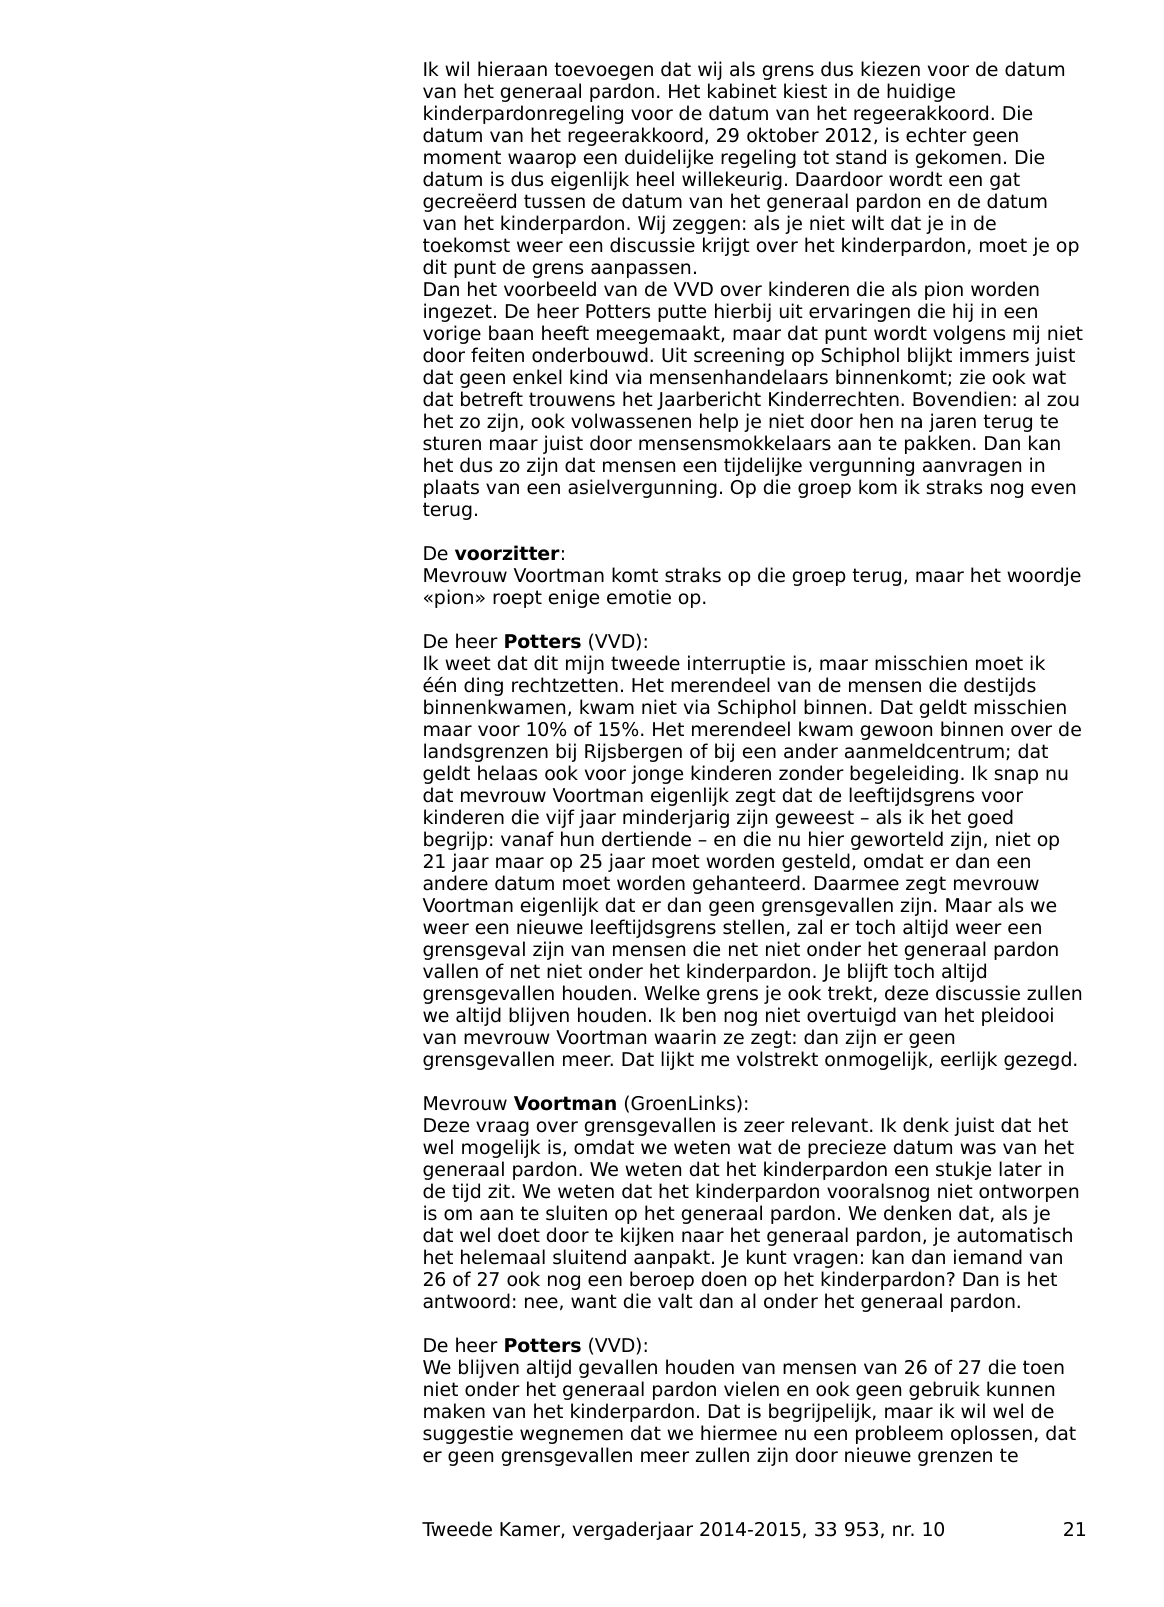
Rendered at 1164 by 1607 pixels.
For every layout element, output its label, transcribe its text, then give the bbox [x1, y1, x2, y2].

text De heer Potters (VVD): [422, 1335, 1087, 1357]
text We blijven altijd gevallen houden van mensen van 26 of 27 die toen niet onder het generaal pardon vielen en ook geen gebruik kunnen maken van het kinderpardon. Dat is begrijpelijk, maar ik wil wel de suggestie wegnemen dat we hiermee nu een probleem oplossen, dat er geen grensgevallen meer zullen zijn door nieuwe grenzen te [422, 1357, 1087, 1467]
text Ik weet dat dit mijn tweede interruptie is, maar misschien moet ik één ding rechtzetten. Het merendeel van de mensen die destijds binnenkwamen, kwam niet via Schiphol binnen. Dat geldt misschien maar voor 10% of 15%. Het merendeel kwam gewoon binnen over de landsgrenzen bij Rijsbergen of bij een ander aanmeldcentrum; dat geldt helaas ook voor jonge kinderen zonder begeleiding. Ik snap nu dat mevrouw Voortman eigenlijk zegt dat de leeftijdsgrens voor kinderen die vijf jaar minderjarig zijn geweest – als ik het goed begrijp: vanaf hun dertiende – en die nu hier geworteld zijn, niet op 21 jaar maar op 25 jaar moet worden gesteld, omdat er dan een andere datum moet worden gehanteerd. Daarmee zegt mevrouw Voortman eigenlijk dat er dan geen grensgevallen zijn. Maar als we weer een nieuwe leeftijdsgrens stellen, zal er toch altijd weer een grensgeval zijn van mensen die net niet onder het generaal pardon vallen of net niet onder het kinderpardon. Je blijft toch altijd grensgevallen houden. Welke grens je ook trekt, deze discussie zullen we altijd blijven houden. Ik ben nog niet overtuigd van het pleidooi van mevrouw Voortman waarin ze zegt: dan zijn er geen grensgevallen meer. Dat lijkt me volstrekt onmogelijk, eerlijk gezegd. [422, 653, 1087, 1071]
text De heer Potters (VVD): [422, 631, 1087, 653]
text Dan het voorbeeld van de VVD over kinderen die als pion worden ingezet. De heer Potters putte hierbij uit ervaringen die hij in een vorige baan heeft meegemaakt, maar dat punt wordt volgens mij niet door feiten onderbouwd. Uit screening op Schiphol blijkt immers juist dat geen enkel kind via mensenhandelaars binnenkomt; zie ook wat dat betreft trouwens het Jaarbericht Kinderrechten. Bovendien: al zou het zo zijn, ook volwassenen help je niet door hen na jaren terug te sturen maar juist door mensensmokkelaars aan te pakken. Dan kan het dus zo zijn dat mensen een tijdelijke vergunning aanvragen in plaats van een asielvergunning. Op die groep kom ik straks nog even terug. [422, 279, 1087, 521]
text Mevrouw Voortman (GroenLinks): [422, 1093, 1087, 1115]
text Deze vraag over grensgevallen is zeer relevant. Ik denk juist dat het wel mogelijk is, omdat we weten wat de precieze datum was van het generaal pardon. We weten dat het kinderpardon een stukje later in de tijd zit. We weten dat het kinderpardon vooralsnog niet ontworpen is om aan te sluiten op het generaal pardon. We denken dat, als je dat wel doet door te kijken naar het generaal pardon, je automatisch het helemaal sluitend aanpakt. Je kunt vragen: kan dan iemand van 26 of 27 ook nog een beroep doen op het kinderpardon? Dan is het antwoord: nee, want die valt dan al onder het generaal pardon. [422, 1115, 1087, 1312]
text Ik wil hieraan toevoegen dat wij als grens dus kiezen voor de datum van het generaal pardon. Het kabinet kiest in de huidige kinderpardonregeling voor de datum van het regeerakkoord. Die datum van het regeerakkoord, 29 oktober 2012, is echter geen moment waarop een duidelijke regeling tot stand is gekomen. Die datum is dus eigenlijk heel willekeurig. Daardoor wordt een gat gecreëerd tussen de datum van het generaal pardon en de datum van het kinderpardon. Wij zeggen: als je niet wilt dat je in de toekomst weer een discussie krijgt over het kinderpardon, moet je op dit punt de grens aanpassen. [422, 59, 1087, 279]
text De voorzitter: [422, 543, 1087, 565]
text Mevrouw Voortman komt straks op die groep terug, maar het woordje «pion» roept enige emotie op. [422, 565, 1087, 609]
